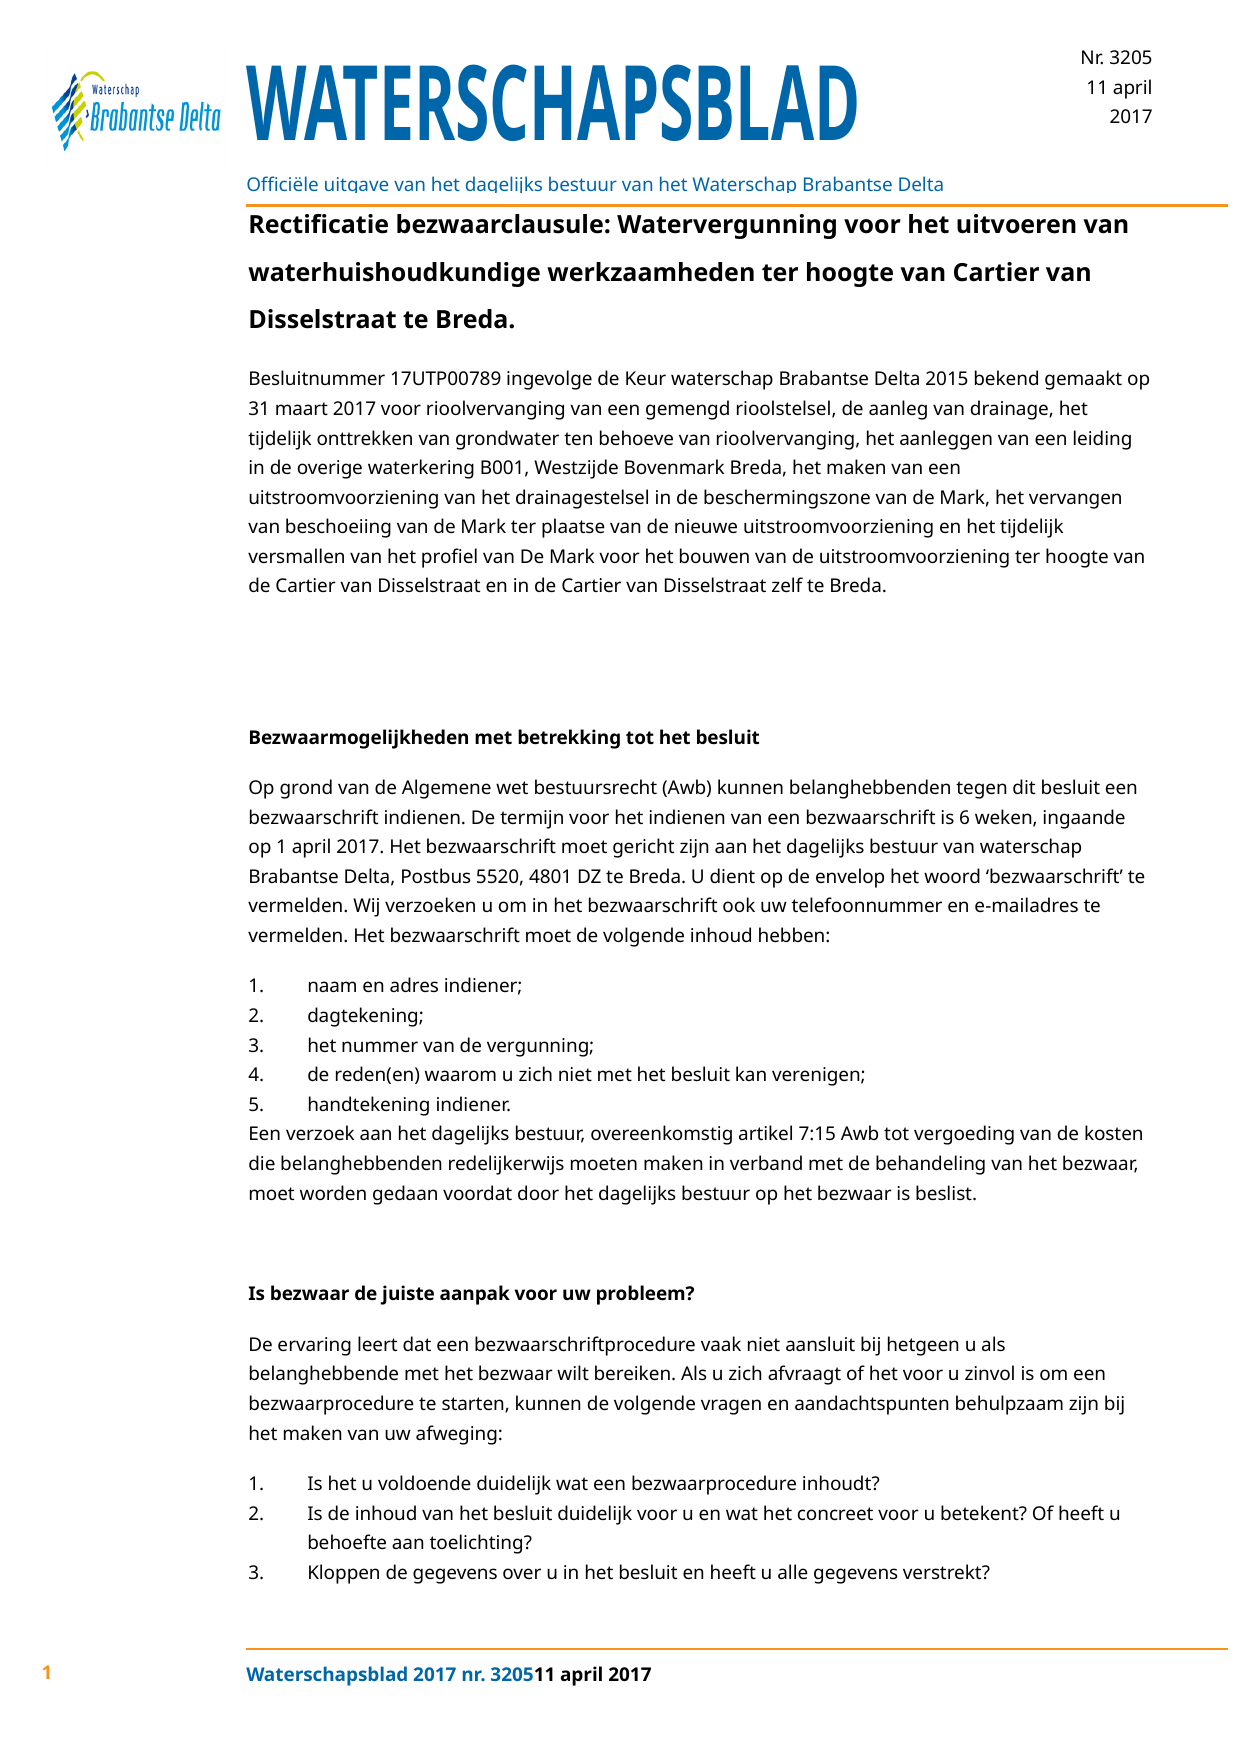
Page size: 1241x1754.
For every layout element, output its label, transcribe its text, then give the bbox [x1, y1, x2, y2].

list dagtekening; [248, 1002, 1152, 1028]
list handtekening indiener. [248, 1091, 1152, 1117]
list Kloppen de gegevens over u in het besluit en heeft u alle gegevens verstrekt? [248, 1559, 1152, 1584]
text Een verzoek aan het dagelijks bestuur, overeenkomstig artikel 7:15 Awb tot vergoeding van de kosten die belanghebbenden redelijkerwijs moeten maken in verband met de behandeling van het bezwaar, moet worden gedaan voordat door het dagelijks bestuur op het bezwaar is beslist. [248, 1121, 1152, 1205]
list Is het u voldoende duidelijk wat een bezwaarprocedure inhoudt? [248, 1470, 1152, 1496]
text De ervaring leert dat een bezwaarschriftprocedure vaak niet aansluit bij hetgeen u als belanghebbende met het bezwaar wilt bereiken. Als u zich afvraagt of het voor u zinvol is om een bezwaarprocedure te starten, kunnen de volgende vragen en aandachtspunten behulpzaam zijn bij het maken van uw afweging: [248, 1331, 1152, 1445]
picture [41, 47, 231, 172]
text Rectificatie bezwaarclausule: Watervergunning voor het uitvoeren van waterhuishoudkundige werkzaamheden ter hoogte van Cartier van Disselstraat te Breda. [248, 207, 1152, 336]
text Besluitnummer 17UTP00789 ingevolge de Keur waterschap Brabantse Delta 2015 bekend gemaakt op 31 maart 2017 voor rioolvervanging van een gemengd rioolstelsel, de aanleg van drainage, het tijdelijk onttrekken van grondwater ten behoeve van rioolvervanging, het aanleggen van een leiding in de overige waterkering B001, Westzijde Bovenmark Breda, het maken van een uitstroomvoorziening van het drainagestelsel in de beschermingszone van de Mark, het vervangen van beschoeiing van de Mark ter plaatse van de nieuwe uitstroomvoorziening en het tijdelijk versmallen van het profiel van De Mark voor het bouwen van de uitstroomvoorziening ter hoogte van de Cartier van Disselstraat en in de Cartier van Disselstraat zelf te Breda. [248, 366, 1152, 598]
text Is bezwaar de juiste aanpak voor uw probleem? [248, 1281, 1152, 1306]
text Op grond van de Algemene wet bestuursrecht (Awb) kunnen belanghebbenden tegen dit besluit een bezwaarschrift indienen. De termijn voor het indienen van een bezwaarschrift is 6 weken, ingaande op 1 april 2017. Het bezwaarschrift moet gericht zijn aan het dagelijks bestuur van waterschap Brabantse Delta, Postbus 5520, 4801 DZ te Breda. U dient op de envelop het woord ‘bezwaarschrift’ te vermelden. Wij verzoeken u om in het bezwaarschrift ook uw telefoonnummer en e‑mailadres te vermelden. Het bezwaarschrift moet de volgende inhoud hebben: [248, 774, 1152, 948]
list het nummer van de vergunning; [248, 1032, 1152, 1057]
list Is de inhoud van het besluit duidelijk voor u en wat het concreet voor u betekent? Of heeft u behoefte aan toelichting? [248, 1500, 1152, 1555]
list de reden(en) waarom u zich niet met het besluit kan verenigen; [248, 1061, 1152, 1087]
text Bezwaarmogelijkheden met betrekking tot het besluit [248, 724, 1152, 749]
list naam en adres indiener; [248, 973, 1152, 998]
